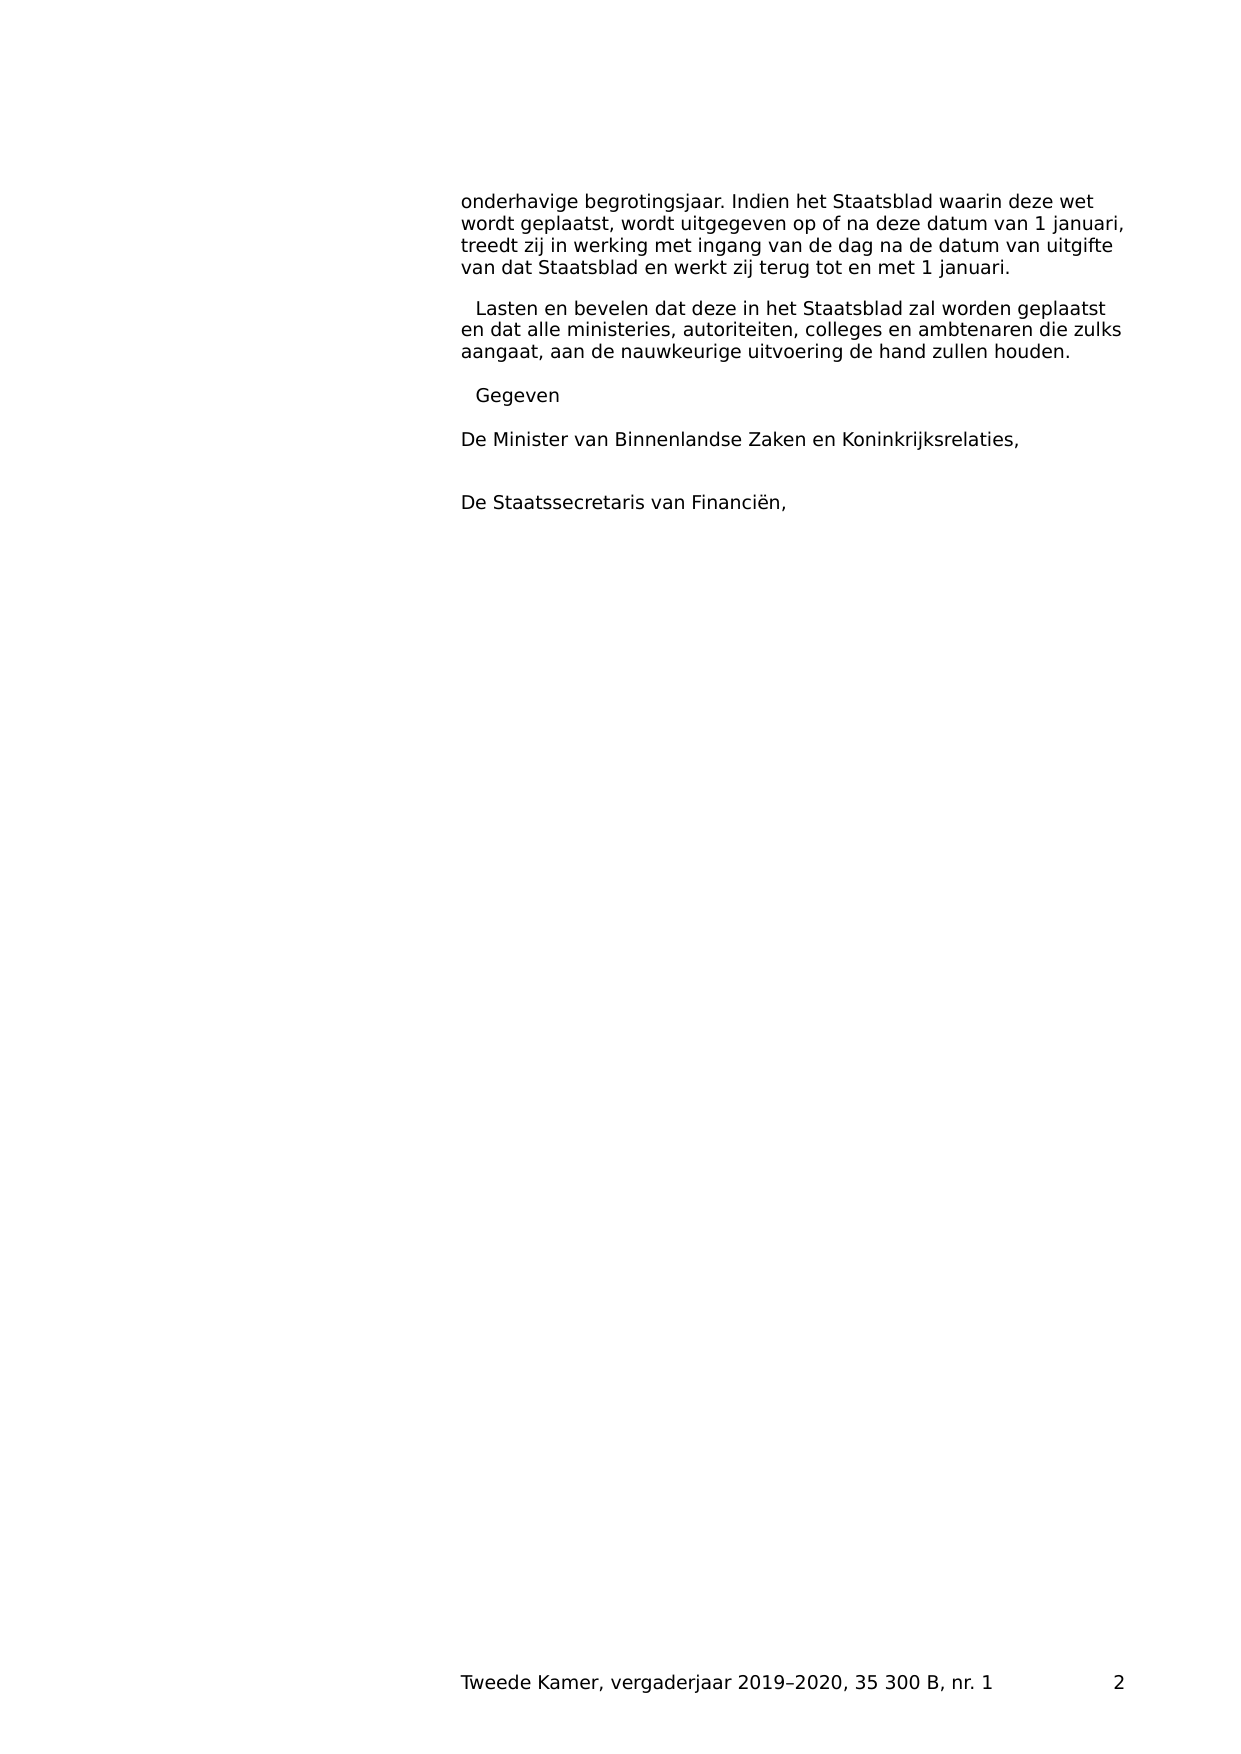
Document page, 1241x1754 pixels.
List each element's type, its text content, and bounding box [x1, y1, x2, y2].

text Lasten en bevelen dat deze in het Staatsblad zal worden geplaatst en dat alle ministeries, autoriteiten, colleges en ambtenaren die zulks aangaat, aan de nauwkeurige uitvoering de hand zullen houden. [461, 297, 1125, 385]
text De Staatssecretaris van Financiën, [461, 492, 1125, 514]
text De Minister van Binnenlandse Zaken en Koninkrijksrelaties, [461, 429, 1125, 451]
text Gegeven [461, 385, 1125, 407]
text onderhavige begrotingsjaar. Indien het Staatsblad waarin deze wet wordt geplaatst, wordt uitgegeven op of na deze datum van 1 januari, treedt zij in werking met ingang van de dag na de datum van uitgifte van dat Staatsblad en werkt zij terug tot en met 1 januari. [461, 191, 1125, 279]
